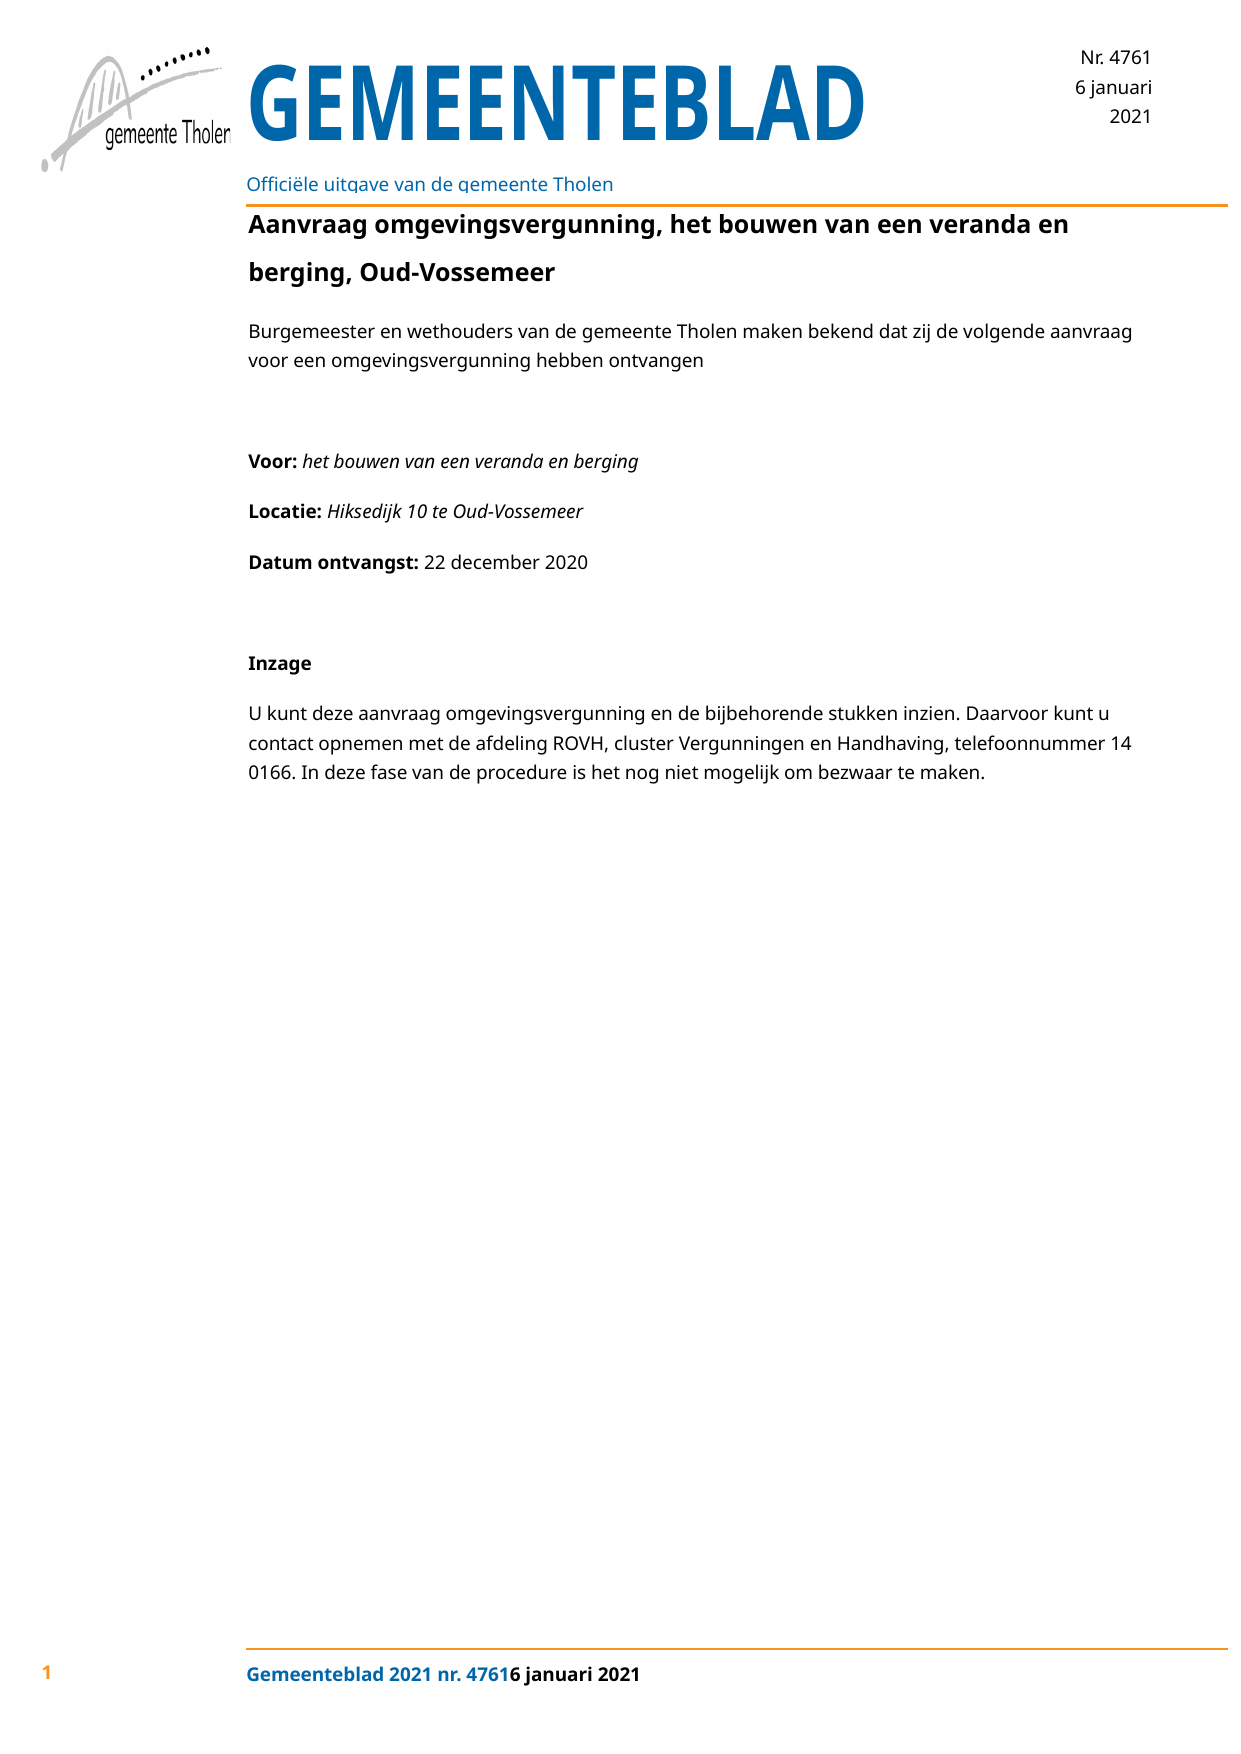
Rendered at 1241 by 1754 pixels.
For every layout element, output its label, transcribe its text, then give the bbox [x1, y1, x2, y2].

text Burgemeester en wethouders van de gemeente Tholen maken bekend dat zij de volgende aanvraag voor een omgevingsvergunning hebben ontvangen [248, 318, 1152, 373]
text Voor: het bouwen van een veranda en berging [248, 448, 1152, 474]
text U kunt deze aanvraag omgevingsvergunning en de bijbehorende stukken inzien. Daarvoor kunt u contact opnemen met de afdeling ROVH, cluster Vergunningen en Handhaving, telefoonnummer 14 0166. In deze fase van de procedure is het nog niet mogelijk om bezwaar te maken. [248, 700, 1152, 785]
picture [41, 47, 231, 172]
text Aanvraag omgevingsvergunning, het bouwen van een veranda en berging, Oud-Vossemeer [248, 207, 1152, 288]
text Locatie: Hiksedijk 10 te Oud-Vossemeer [248, 499, 1152, 524]
text Datum ontvangst: 22 december 2020 [248, 549, 1152, 575]
text Inzage [248, 650, 1152, 676]
